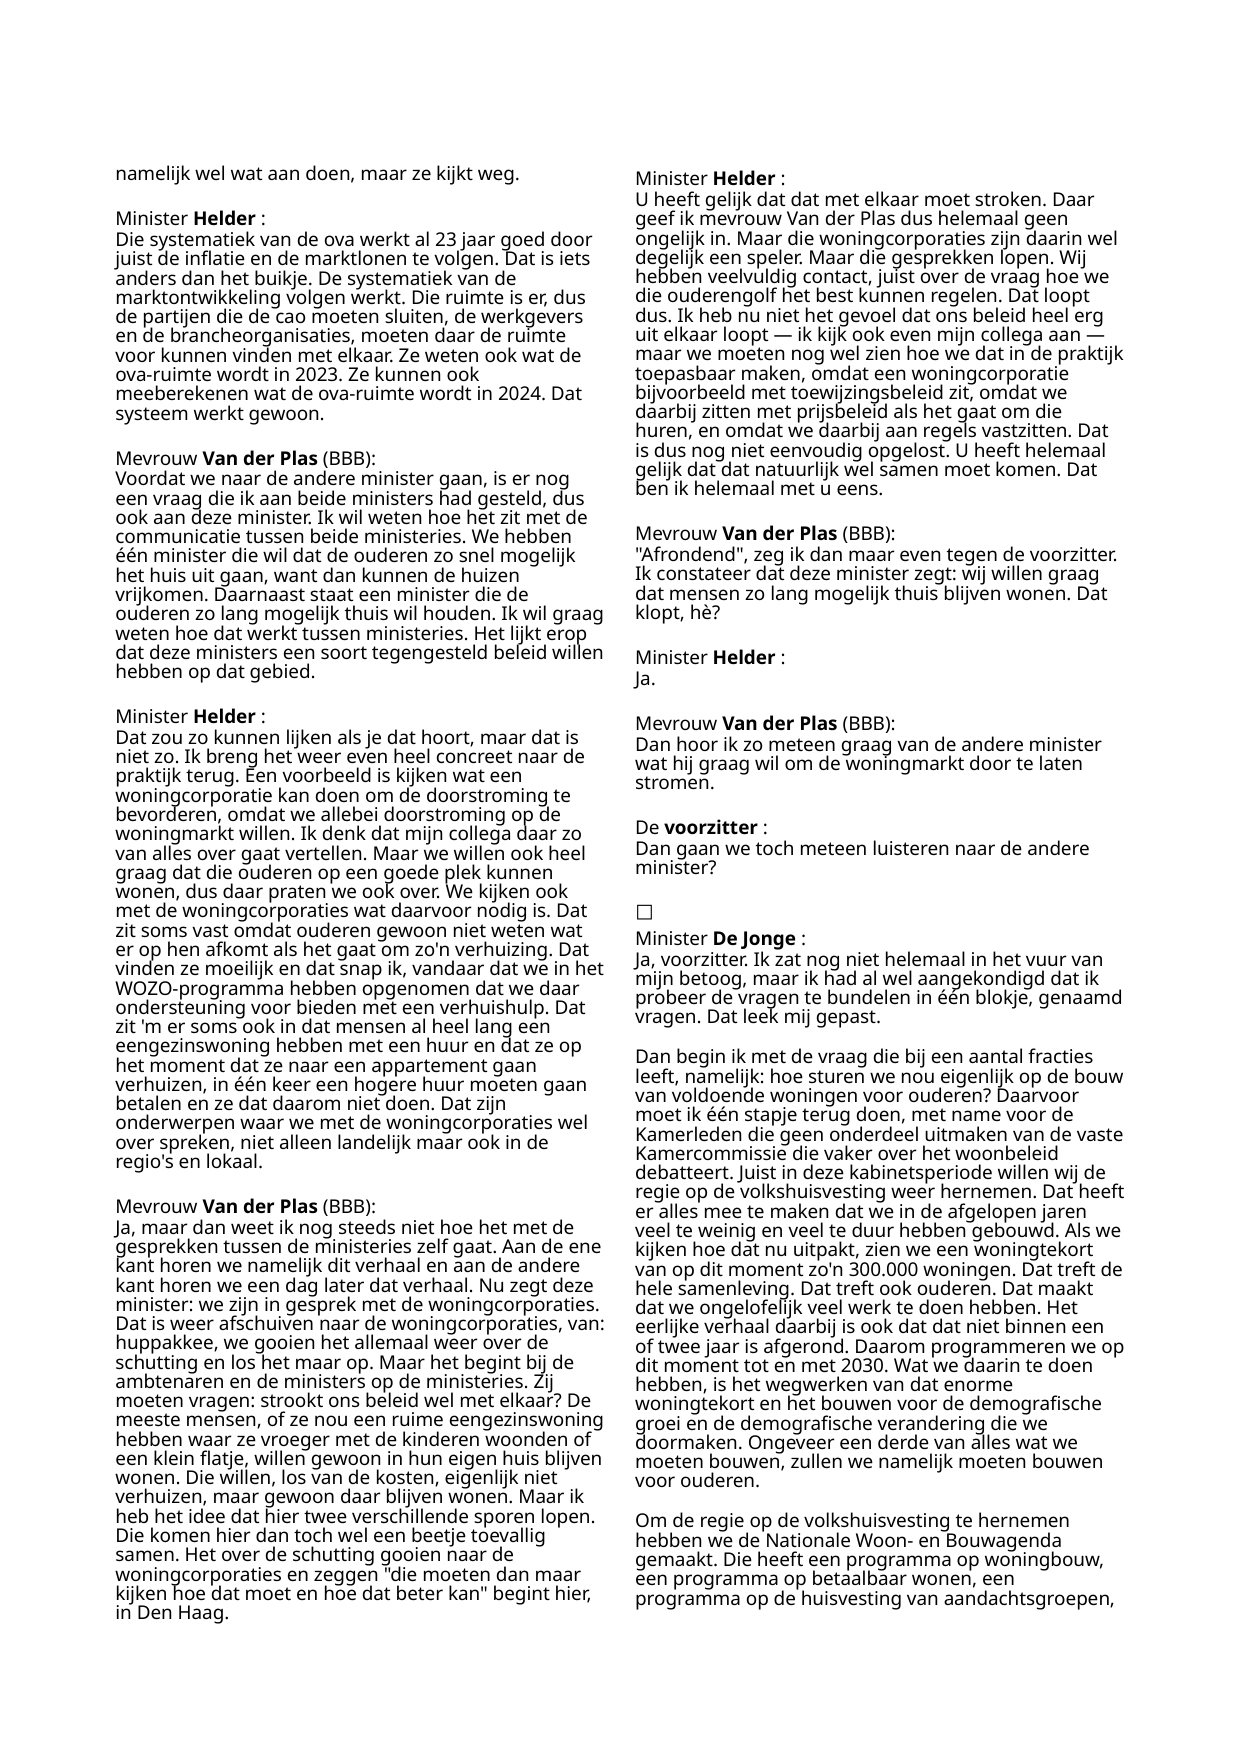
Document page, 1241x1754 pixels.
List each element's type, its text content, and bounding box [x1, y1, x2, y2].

text Ja. [635, 670, 1125, 689]
text Minister Helder : [635, 644, 1125, 670]
text U heeft gelijk dat dat met elkaar moet stroken. Daar geef ik mevrouw Van der Plas dus helemaal geen ongelijk in. Maar die woningcorporaties zijn daarin wel degelijk een speler. Maar die gesprekken lopen. Wij hebben veelvuldig contact, juist over de vraag hoe we die ouderengolf het best kunnen regelen. Dat loopt dus. Ik heb nu niet het gevoel dat ons beleid heel erg uit elkaar loopt — ik kijk ook even mijn collega aan — maar we moeten nog wel zien hoe we dat in de praktijk toepasbaar maken, omdat een woningcorporatie bijvoorbeeld met toewijzingsbeleid zit, omdat we daarbij zitten met prijsbeleid als het gaat om die huren, en omdat we daarbij aan regels vastzitten. Dat is dus nog niet eenvoudig opgelost. U heeft helemaal gelijk dat dat natuurlijk wel samen moet komen. Dat ben ik helemaal met u eens. [635, 191, 1125, 499]
text Mevrouw Van der Plas (BBB): [635, 520, 1125, 546]
text Ja, voorzitter. Ik zat nog niet helemaal in het vuur van mijn betoog, maar ik had al wel aangekondigd dat ik probeer de vragen te bundelen in één blokje, genaamd vragen. Dat leek mij gepast. [635, 951, 1125, 1028]
text Dan begin ik met de vraag die bij een aantal fracties leeft, namelijk: hoe sturen we nou eigenlijk op de bouw van voldoende woningen voor ouderen? Daarvoor moet ik één stapje terug doen, met name voor de Kamerleden die geen onderdeel uitmaken van de vaste Kamercommissie die vaker over het woonbeleid debatteert. Juist in deze kabinetsperiode willen wij de regie op de volkshuisvesting weer hernemen. Dat heeft er alles mee te maken dat we in de afgelopen jaren veel te weinig en veel te duur hebben gebouwd. Als we kijken hoe dat nu uitpakt, zien we een woningtekort van op dit moment zo'n 300.000 woningen. Dat treft de hele samenleving. Dat treft ook ouderen. Dat maakt dat we ongelofelijk veel werk te doen hebben. Het eerlijke verhaal daarbij is ook dat dat niet binnen een of twee jaar is afgerond. Daarom programmeren we op dit moment tot en met 2030. Wat we daarin te doen hebben, is het wegwerken van dat enorme woningtekort en het bouwen voor de demografische groei en de demografische verandering die we doormaken. Ongeveer een derde van alles wat we moeten bouwen, zullen we namelijk moeten bouwen voor ouderen. [635, 1048, 1125, 1492]
text Ja, maar dan weet ik nog steeds niet hoe het met de gesprekken tussen de ministeries zelf gaat. Aan de ene kant horen we namelijk dit verhaal en aan de andere kant horen we een dag later dat verhaal. Nu zegt deze minister: we zijn in gesprek met de woningcorporaties. Dat is weer afschuiven naar de woningcorporaties, van: huppakkee, we gooien het allemaal weer over de schutting en los het maar op. Maar het begint bij de ambtenaren en de ministers op de ministeries. Zij moeten vragen: strookt ons beleid wel met elkaar? De meeste mensen, of ze nou een ruime eengezinswoning hebben waar ze vroeger met de kinderen woonden of een klein flatje, willen gewoon in hun eigen huis blijven wonen. Die willen, los van de kosten, eigenlijk niet verhuizen, maar gewoon daar blijven wonen. Maar ik heb het idee dat hier twee verschillende sporen lopen. Die komen hier dan toch wel een beetje toevallig samen. Het over de schutting gooien naar de woningcorporaties en zeggen "die moeten dan maar kijken hoe dat moet en hoe dat beter kan" begint hier, in Den Haag. [115, 1219, 605, 1623]
text ⬜ [635, 899, 1125, 925]
text Minister De Jonge : [635, 925, 1125, 951]
text Mevrouw Van der Plas (BBB): [635, 710, 1125, 736]
text Minister Helder : [635, 165, 1125, 191]
text Dan hoor ik zo meteen graag van de andere minister wat hij graag wil om de woningmarkt door te laten stromen. [635, 736, 1125, 793]
text Dat zou zo kunnen lijken als je dat hoort, maar dat is niet zo. Ik breng het weer even heel concreet naar de praktijk terug. Een voorbeeld is kijken wat een woningcorporatie kan doen om de doorstroming te bevorderen, omdat we allebei doorstroming op de woningmarkt willen. Ik denk dat mijn collega daar zo van alles over gaat vertellen. Maar we willen ook heel graag dat die ouderen op een goede plek kunnen wonen, dus daar praten we ook over. We kijken ook met de woningcorporaties wat daarvoor nodig is. Dat zit soms vast omdat ouderen gewoon niet weten wat er op hen afkomt als het gaat om zo'n verhuizing. Dat vinden ze moeilijk en dat snap ik, vandaar dat we in het WOZO-programma hebben opgenomen dat we daar ondersteuning voor bieden met een verhuishulp. Dat zit 'm er soms ook in dat mensen al heel lang een eengezinswoning hebben met een huur en dat ze op het moment dat ze naar een appartement gaan verhuizen, in één keer een hogere huur moeten gaan betalen en ze dat daarom niet doen. Dat zijn onderwerpen waar we met de woningcorporaties wel over spreken, niet alleen landelijk maar ook in de regio's en lokaal. [115, 729, 605, 1172]
text Om de regie op de volkshuisvesting te hernemen hebben we de Nationale Woon- en Bouwagenda gemaakt. Die heeft een programma op woningbouw, een programma op betaalbaar wonen, een programma op de huisvesting van aandachtsgroepen, [635, 1512, 1125, 1609]
text Minister Helder : [115, 205, 605, 231]
text Voordat we naar de andere minister gaan, is er nog een vraag die ik aan beide ministers had gesteld, dus ook aan deze minister. Ik wil weten hoe het zit met de communicatie tussen beide ministeries. We hebben één minister die wil dat de ouderen zo snel mogelijk het huis uit gaan, want dan kunnen de huizen vrijkomen. Daarnaast staat een minister die de ouderen zo lang mogelijk thuis wil houden. Ik wil graag weten hoe dat werkt tussen ministeries. Het lijkt erop dat deze ministers een soort tegengesteld beleid willen hebben op dat gebied. [115, 470, 605, 682]
text namelijk wel wat aan doen, maar ze kijkt weg. [115, 165, 605, 184]
text "Afrondend", zeg ik dan maar even tegen de voorzitter. Ik constateer dat deze minister zegt: wij willen graag dat mensen zo lang mogelijk thuis blijven wonen. Dat klopt, hè? [635, 546, 1125, 623]
text Die systematiek van de ova werkt al 23 jaar goed door juist de inflatie en de marktlonen te volgen. Dat is iets anders dan het buikje. De systematiek van de marktontwikkeling volgen werkt. Die ruimte is er, dus de partijen die de cao moeten sluiten, de werkgevers en de brancheorganisaties, moeten daar de ruimte voor kunnen vinden met elkaar. Ze weten ook wat de ova-ruimte wordt in 2023. Ze kunnen ook meeberekenen wat de ova-ruimte wordt in 2024. Dat systeem werkt gewoon. [115, 231, 605, 424]
text De voorzitter : [635, 814, 1125, 840]
text Minister Helder : [115, 703, 605, 729]
text Mevrouw Van der Plas (BBB): [115, 445, 605, 470]
text Mevrouw Van der Plas (BBB): [115, 1193, 605, 1219]
text Dan gaan we toch meteen luisteren naar de andere minister? [635, 840, 1125, 878]
